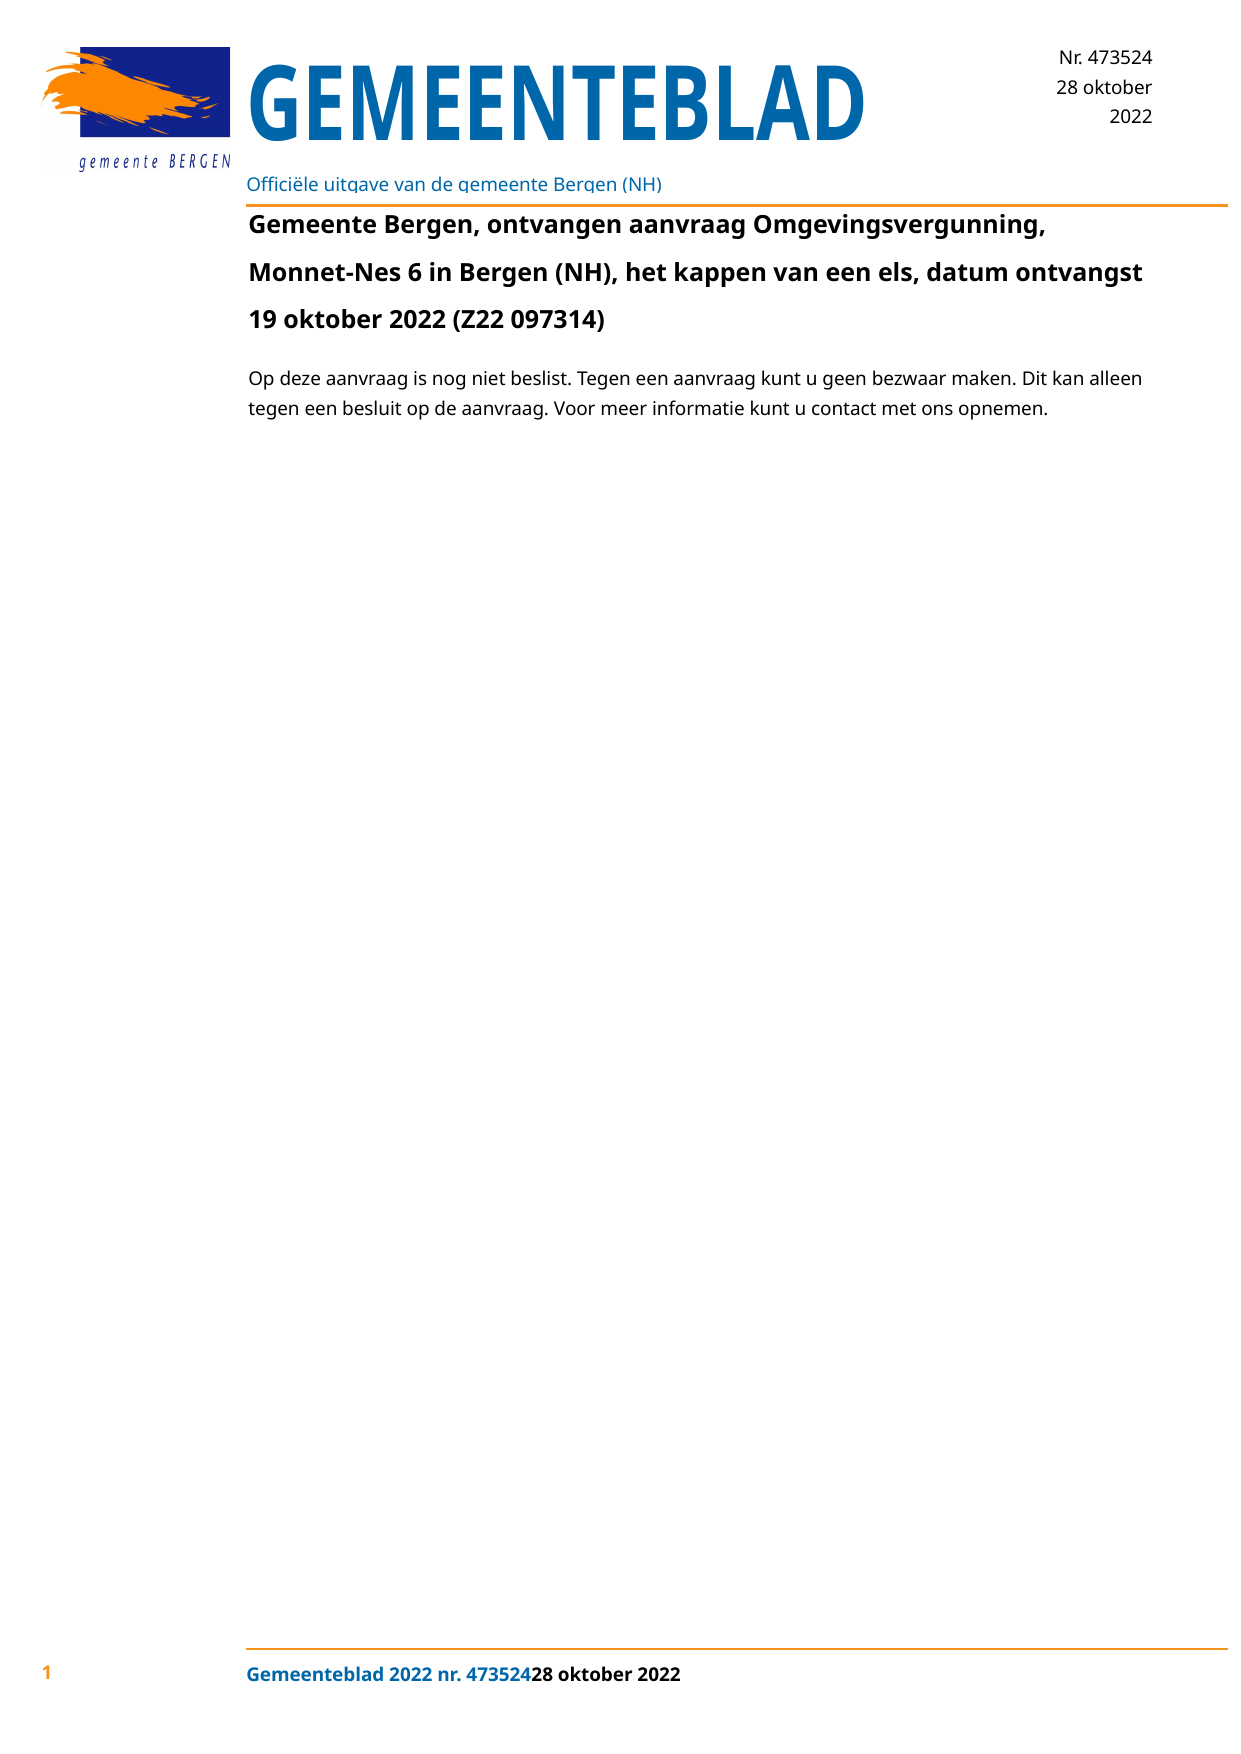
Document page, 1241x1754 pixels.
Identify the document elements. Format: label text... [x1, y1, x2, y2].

picture [41, 47, 231, 172]
text Op deze aanvraag is nog niet beslist. Tegen een aanvraag kunt u geen bezwaar maken. Dit kan alleen tegen een besluit op de aanvraag. Voor meer informatie kunt u contact met ons opnemen. [248, 366, 1152, 421]
text Gemeente Bergen, ontvangen aanvraag Omgevingsvergunning, Monnet-Nes 6 in Bergen (NH), het kappen van een els, datum ontvangst 19 oktober 2022 (Z22 097314) [248, 207, 1152, 336]
